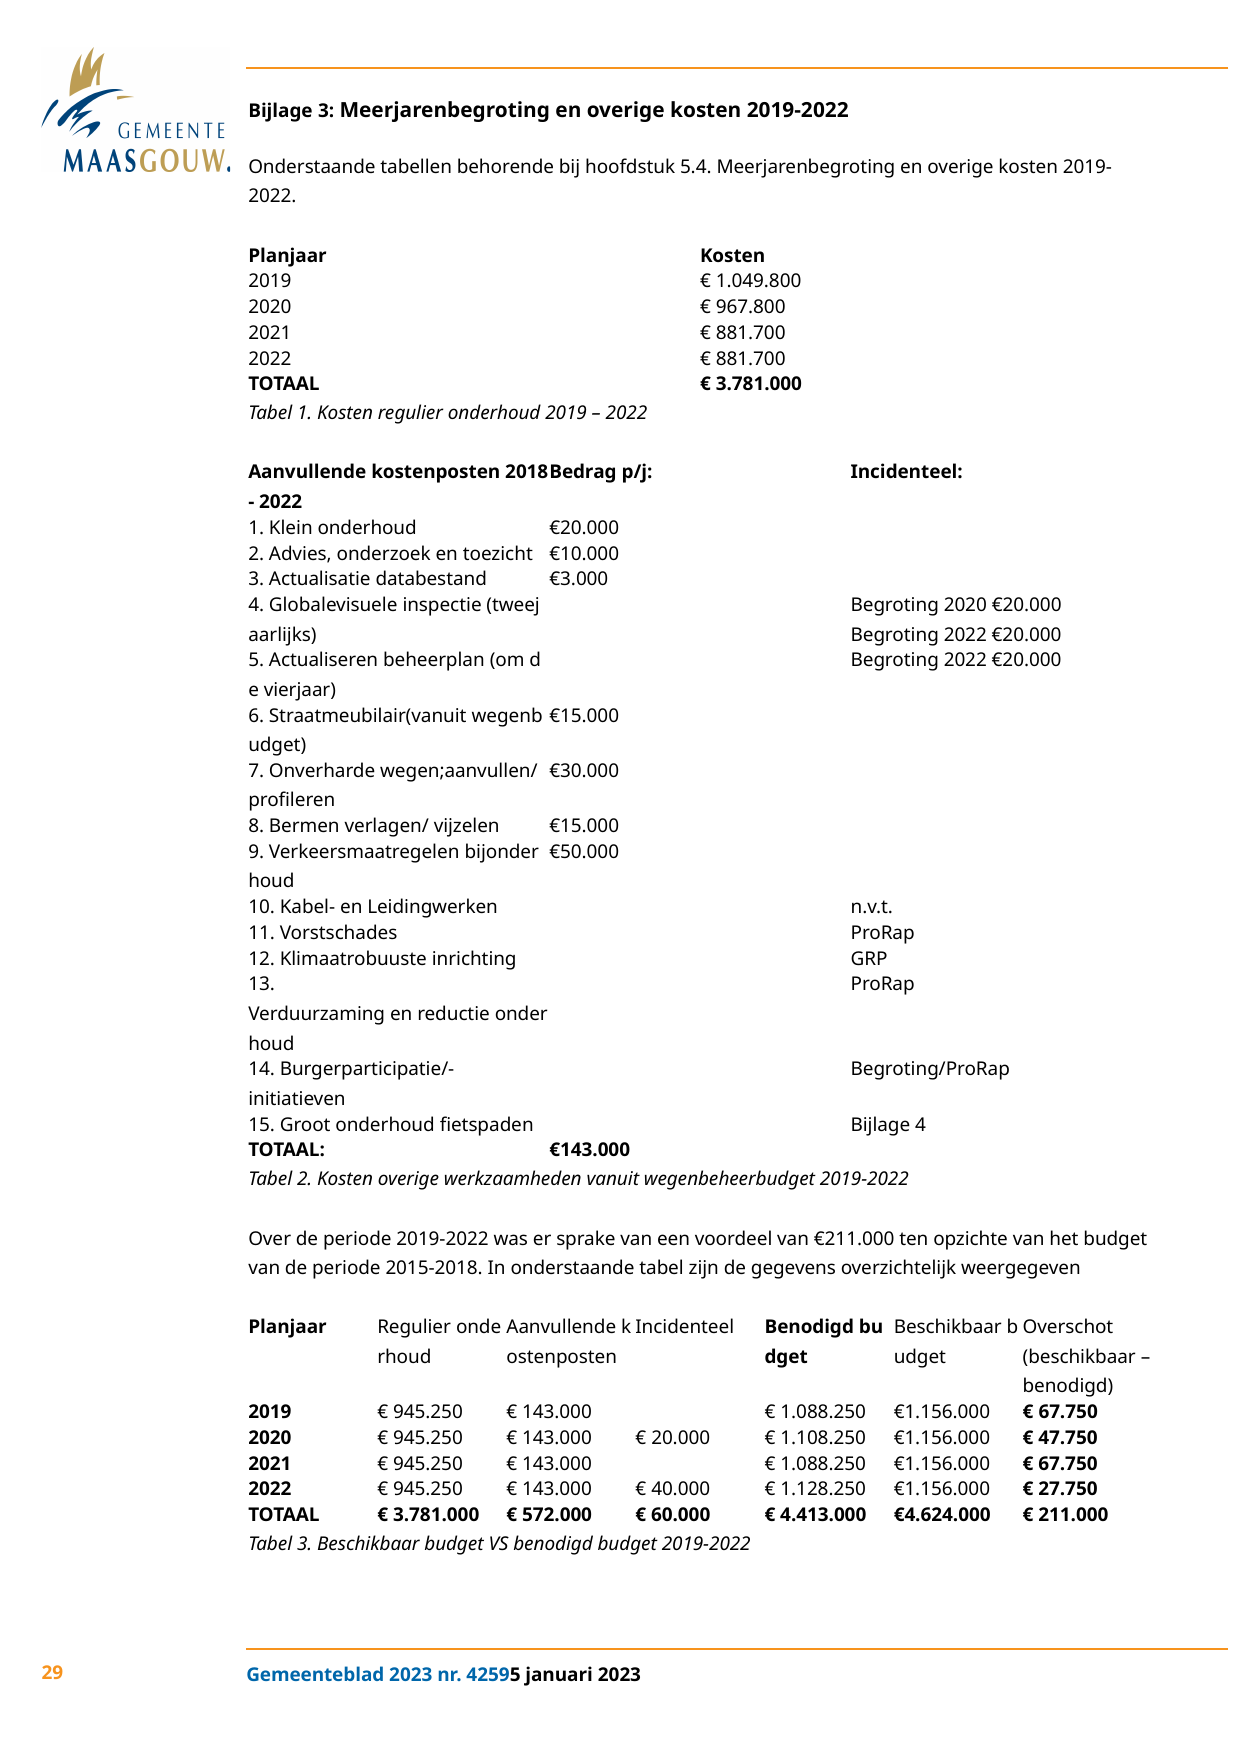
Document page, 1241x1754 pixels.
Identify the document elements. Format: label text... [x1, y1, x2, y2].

table_cell n.v.t. [850, 894, 1152, 919]
table_header Aanvullende kostenposten [506, 1314, 635, 1398]
table_cell 2. Advies, onderzoek en toezicht [248, 540, 549, 565]
table_cell € 945.250 [377, 1476, 506, 1501]
table_cell 5. Actualiseren beheerplan (om de vierjaar) [248, 646, 549, 702]
table_cell GRP [850, 945, 1152, 971]
table_cell € 67.750 [1023, 1399, 1152, 1424]
table_cell [850, 540, 1152, 565]
table_cell € 945.250 [377, 1450, 506, 1476]
table_cell €4.624.000 [894, 1501, 1022, 1527]
table_cell [549, 591, 850, 646]
table_cell € 143.000 [506, 1399, 635, 1424]
table_cell TOTAAL: [248, 1137, 549, 1162]
text Tabel 3. Beschikbaar budget VS benodigd budget 2019-2022 [248, 1530, 1152, 1556]
table_cell TOTAAL [248, 370, 700, 396]
text Bijlage 3: Meerjarenbegroting en overige kosten 2019-2022 [248, 95, 1152, 123]
picture [41, 47, 231, 172]
table_cell € 4.413.000 [764, 1501, 893, 1527]
table_cell [549, 1056, 850, 1111]
table_cell [850, 565, 1152, 591]
text Over de periode 2019-2022 was er sprake van een voordeel van €211.000 ten opzichte van het budget van de periode 2015-2018. In onderstaande tabel zijn de gegevens overzichtelijk weergegeven [248, 1225, 1152, 1280]
table_cell 12. Klimaatrobuuste inrichting [248, 945, 549, 971]
table_cell [549, 1111, 850, 1137]
table_cell 14. Burgerparticipatie/-initiatieven [248, 1056, 549, 1111]
table_cell € 143.000 [506, 1424, 635, 1450]
table_cell 11. Vorstschades [248, 919, 549, 945]
table_cell 2021 [248, 319, 700, 345]
table_cell € 1.108.250 [764, 1424, 893, 1450]
table_cell 7. Onverharde wegen;aanvullen/ profileren [248, 757, 549, 812]
table_cell € 27.750 [1023, 1476, 1152, 1501]
table_cell [850, 813, 1152, 838]
table_cell € 67.750 [1023, 1450, 1152, 1476]
table_cell €1.156.000 [894, 1399, 1022, 1424]
table_cell [635, 1399, 764, 1424]
table_cell €1.156.000 [894, 1424, 1022, 1450]
table_cell [850, 514, 1152, 540]
table_cell € 572.000 [506, 1501, 635, 1527]
table_cell €1.156.000 [894, 1450, 1022, 1476]
table_cell €20.000 [549, 514, 850, 540]
text Tabel 1. Kosten regulier onderhoud 2019 – 2022 [248, 399, 1152, 425]
table_cell € 945.250 [377, 1399, 506, 1424]
table_cell € 945.250 [377, 1424, 506, 1450]
table_cell 3. Actualisatie databestand [248, 565, 549, 591]
table_header Benodigd budget [764, 1314, 893, 1398]
table_cell Bijlage 4 [850, 1111, 1152, 1137]
table_header Kosten [700, 242, 1152, 267]
table_cell € 40.000 [635, 1476, 764, 1501]
table_cell € 211.000 [1023, 1501, 1152, 1527]
table_header Planjaar [248, 242, 700, 267]
table_cell € 47.750 [1023, 1424, 1152, 1450]
table_cell €50.000 [549, 838, 850, 893]
table_cell TOTAAL [248, 1501, 377, 1527]
table_cell € 20.000 [635, 1424, 764, 1450]
table_cell € 881.700 [700, 319, 1152, 345]
table_header Bedrag p/j: [549, 459, 850, 514]
text Tabel 2. Kosten overige werkzaamheden vanuit wegenbeheerbudget 2019-2022 [248, 1166, 1152, 1191]
table_cell [549, 646, 850, 702]
table_cell 8. Bermen verlagen/ vijzelen [248, 813, 549, 838]
text Onderstaande tabellen behorende bij hoofdstuk 5.4. Meerjarenbegroting en overige kosten 2019-2022. [248, 153, 1152, 208]
table_cell €15.000 [549, 813, 850, 838]
table_cell [635, 1450, 764, 1476]
table_cell € 967.800 [700, 293, 1152, 319]
table_cell ProRap [850, 971, 1152, 1056]
table_cell [850, 1137, 1152, 1162]
table_cell 10. Kabel- en Leidingwerken [248, 894, 549, 919]
table_header Incidenteel [635, 1314, 764, 1398]
table_cell [549, 919, 850, 945]
table_cell 2021 [248, 1450, 377, 1476]
table_cell €1.156.000 [894, 1476, 1022, 1501]
table_cell 2022 [248, 345, 700, 370]
table_cell [850, 838, 1152, 893]
table_cell [850, 702, 1152, 757]
table_cell 15. Groot onderhoud fietspaden [248, 1111, 549, 1137]
table_cell €30.000 [549, 757, 850, 812]
table_header Overschot (beschikbaar – benodigd) [1023, 1314, 1152, 1398]
table_cell 2019 [248, 1399, 377, 1424]
table_cell 9. Verkeersmaatregelen bijonderhoud [248, 838, 549, 893]
table_cell € 1.049.800 [700, 268, 1152, 293]
table_cell [850, 757, 1152, 812]
table_cell Begroting 2022 €20.000 [850, 646, 1152, 702]
table_cell €143.000 [549, 1137, 850, 1162]
table_cell € 143.000 [506, 1450, 635, 1476]
table_cell 1. Klein onderhoud [248, 514, 549, 540]
table_cell Begroting/ProRap [850, 1056, 1152, 1111]
table_cell 2022 [248, 1476, 377, 1501]
table_cell € 1.128.250 [764, 1476, 893, 1501]
table_cell 13. Verduurzaming en reductie onderhoud [248, 971, 549, 1056]
table_cell €10.000 [549, 540, 850, 565]
table_cell € 1.088.250 [764, 1450, 893, 1476]
table_cell € 143.000 [506, 1476, 635, 1501]
table_cell 2020 [248, 293, 700, 319]
table_cell € 1.088.250 [764, 1399, 893, 1424]
table_cell ProRap [850, 919, 1152, 945]
table_header Planjaar [248, 1314, 377, 1398]
table_cell € 60.000 [635, 1501, 764, 1527]
table_cell € 881.700 [700, 345, 1152, 370]
table_cell €3.000 [549, 565, 850, 591]
table_cell [549, 894, 850, 919]
table_header Beschikbaar budget [894, 1314, 1022, 1398]
table_cell [549, 971, 850, 1056]
table_cell 6. Straatmeubilair(vanuit wegenbudget) [248, 702, 549, 757]
table_cell 2019 [248, 268, 700, 293]
table_cell €15.000 [549, 702, 850, 757]
table_cell [549, 945, 850, 971]
table_cell 4. Globalevisuele inspectie (tweejaarlijks) [248, 591, 549, 646]
table_header Aanvullende kostenposten 2018- 2022 [248, 459, 549, 514]
table_header Incidenteel: [850, 459, 1152, 514]
table_cell € 3.781.000 [377, 1501, 506, 1527]
table_cell 2020 [248, 1424, 377, 1450]
table_cell € 3.781.000 [700, 370, 1152, 396]
table_header Regulier onderhoud [377, 1314, 506, 1398]
table_cell Begroting 2020 €20.000 Begroting 2022 €20.000 [850, 591, 1152, 646]
